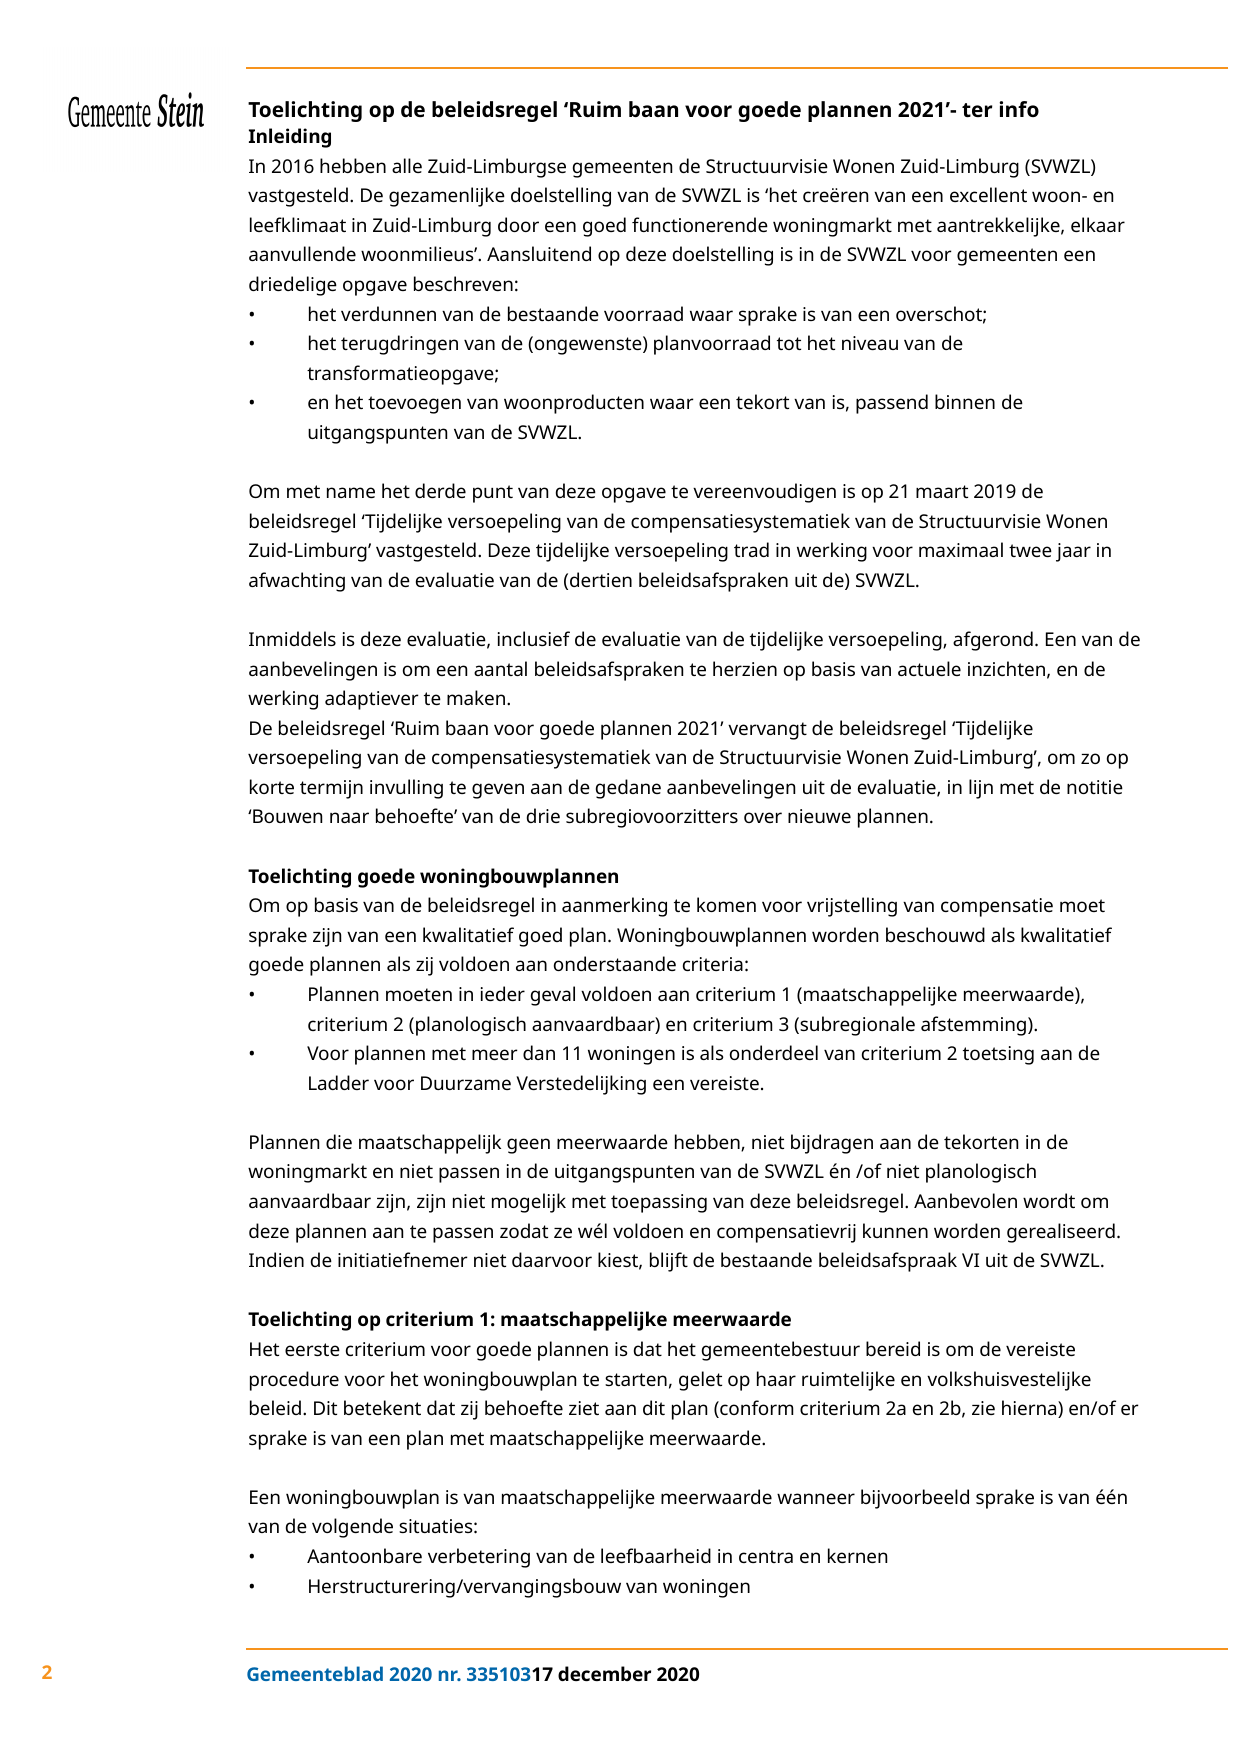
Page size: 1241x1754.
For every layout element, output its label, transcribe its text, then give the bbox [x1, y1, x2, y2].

text Een woningbouwplan is van maatschappelijke meerwaarde wanneer bijvoorbeeld sprake is van één van de volgende situaties: [248, 1484, 1152, 1539]
text Plannen die maatschappelijk geen meerwaarde hebben, niet bijdragen aan de tekorten in de woningmarkt en niet passen in de uitgangspunten van de SVWZL én /of niet planologisch aanvaardbaar zijn, zijn niet mogelijk met toepassing van deze beleidsregel. Aanbevolen wordt om deze plannen aan te passen zodat ze wél voldoen en compensatievrij kunnen worden gerealiseerd. Indien de initiatiefnemer niet daarvoor kiest, blijft de bestaande beleidsafspraak VI uit de SVWZL. [248, 1129, 1152, 1273]
text Toelichting goede woningbouwplannen [248, 863, 1152, 889]
text Het eerste criterium voor goede plannen is dat het gemeentebestuur bereid is om de vereiste procedure voor het woningbouwplan te starten, gelet op haar ruimtelijke en volkshuisvestelijke beleid. Dit betekent dat zij behoefte ziet aan dit plan (conform criterium 2a en 2b, zie hierna) en/of er sprake is van een plan met maatschappelijke meerwaarde. [248, 1336, 1152, 1451]
text In 2016 hebben alle Zuid-Limburgse gemeenten de Structuurvisie Wonen Zuid-Limburg (SVWZL) vastgesteld. De gezamenlijke doelstelling van de SVWZL is ‘het creëren van een excellent woon- en leefklimaat in Zuid-Limburg door een goed functionerende woningmarkt met aantrekkelijke, elkaar aanvullende woonmilieus’. Aansluitend op deze doelstelling is in de SVWZL voor gemeenten een driedelige opgave beschreven: [248, 153, 1152, 297]
list Aantoonbare verbetering van de leefbaarheid in centra en kernen [248, 1543, 1152, 1569]
text Toelichting op criterium 1: maatschappelijke meerwaarde [248, 1307, 1152, 1332]
list Voor plannen met meer dan 11 woningen is als onderdeel van criterium 2 toetsing aan de Ladder voor Duurzame Verstedelijking een vereiste. [248, 1040, 1152, 1096]
list Plannen moeten in ieder geval voldoen aan criterium 1 (maatschappelijke meerwaarde), criterium 2 (planologisch aanvaardbaar) en criterium 3 (subregionale afstemming). [248, 981, 1152, 1037]
text Inmiddels is deze evaluatie, inclusief de evaluatie van de tijdelijke versoepeling, afgerond. Een van de aanbevelingen is om een aantal beleidsafspraken te herzien op basis van actuele inzichten, en de werking adaptiever te maken. [248, 626, 1152, 711]
list en het toevoegen van woonproducten waar een tekort van is, passend binnen de uitgangspunten van de SVWZL. [248, 389, 1152, 445]
text Om met name het derde punt van deze opgave te vereenvoudigen is op 21 maart 2019 de beleidsregel ‘Tijdelijke versoepeling van de compensatiesystematiek van de Structuurvisie Wonen Zuid-Limburg’ vastgesteld. Deze tijdelijke versoepeling trad in werking voor maximaal twee jaar in afwachting van de evaluatie van de (dertien beleidsafspraken uit de) SVWZL. [248, 478, 1152, 593]
picture [41, 47, 231, 172]
list het verdunnen van de bestaande voorraad waar sprake is van een overschot; [248, 301, 1152, 327]
text Inleiding [248, 123, 1152, 149]
list Herstructurering/vervangingsbouw van woningen [248, 1573, 1152, 1599]
text Toelichting op de beleidsregel ‘Ruim baan voor goede plannen 2021’- ter info [248, 95, 1152, 123]
list het terugdringen van de (ongewenste) planvoorraad tot het niveau van de transformatieopgave; [248, 330, 1152, 386]
text De beleidsregel ‘Ruim baan voor goede plannen 2021’ vervangt de beleidsregel ‘Tijdelijke versoepeling van de compensatiesystematiek van de Structuurvisie Wonen Zuid-Limburg’, om zo op korte termijn invulling te geven aan de gedane aanbevelingen uit de evaluatie, in lijn met de notitie ‘Bouwen naar behoefte’ van de drie subregiovoorzitters over nieuwe plannen. [248, 715, 1152, 829]
text Om op basis van de beleidsregel in aanmerking te komen voor vrijstelling van compensatie moet sprake zijn van een kwalitatief goed plan. Woningbouwplannen worden beschouwd als kwalitatief goede plannen als zij voldoen aan onderstaande criteria: [248, 892, 1152, 977]
